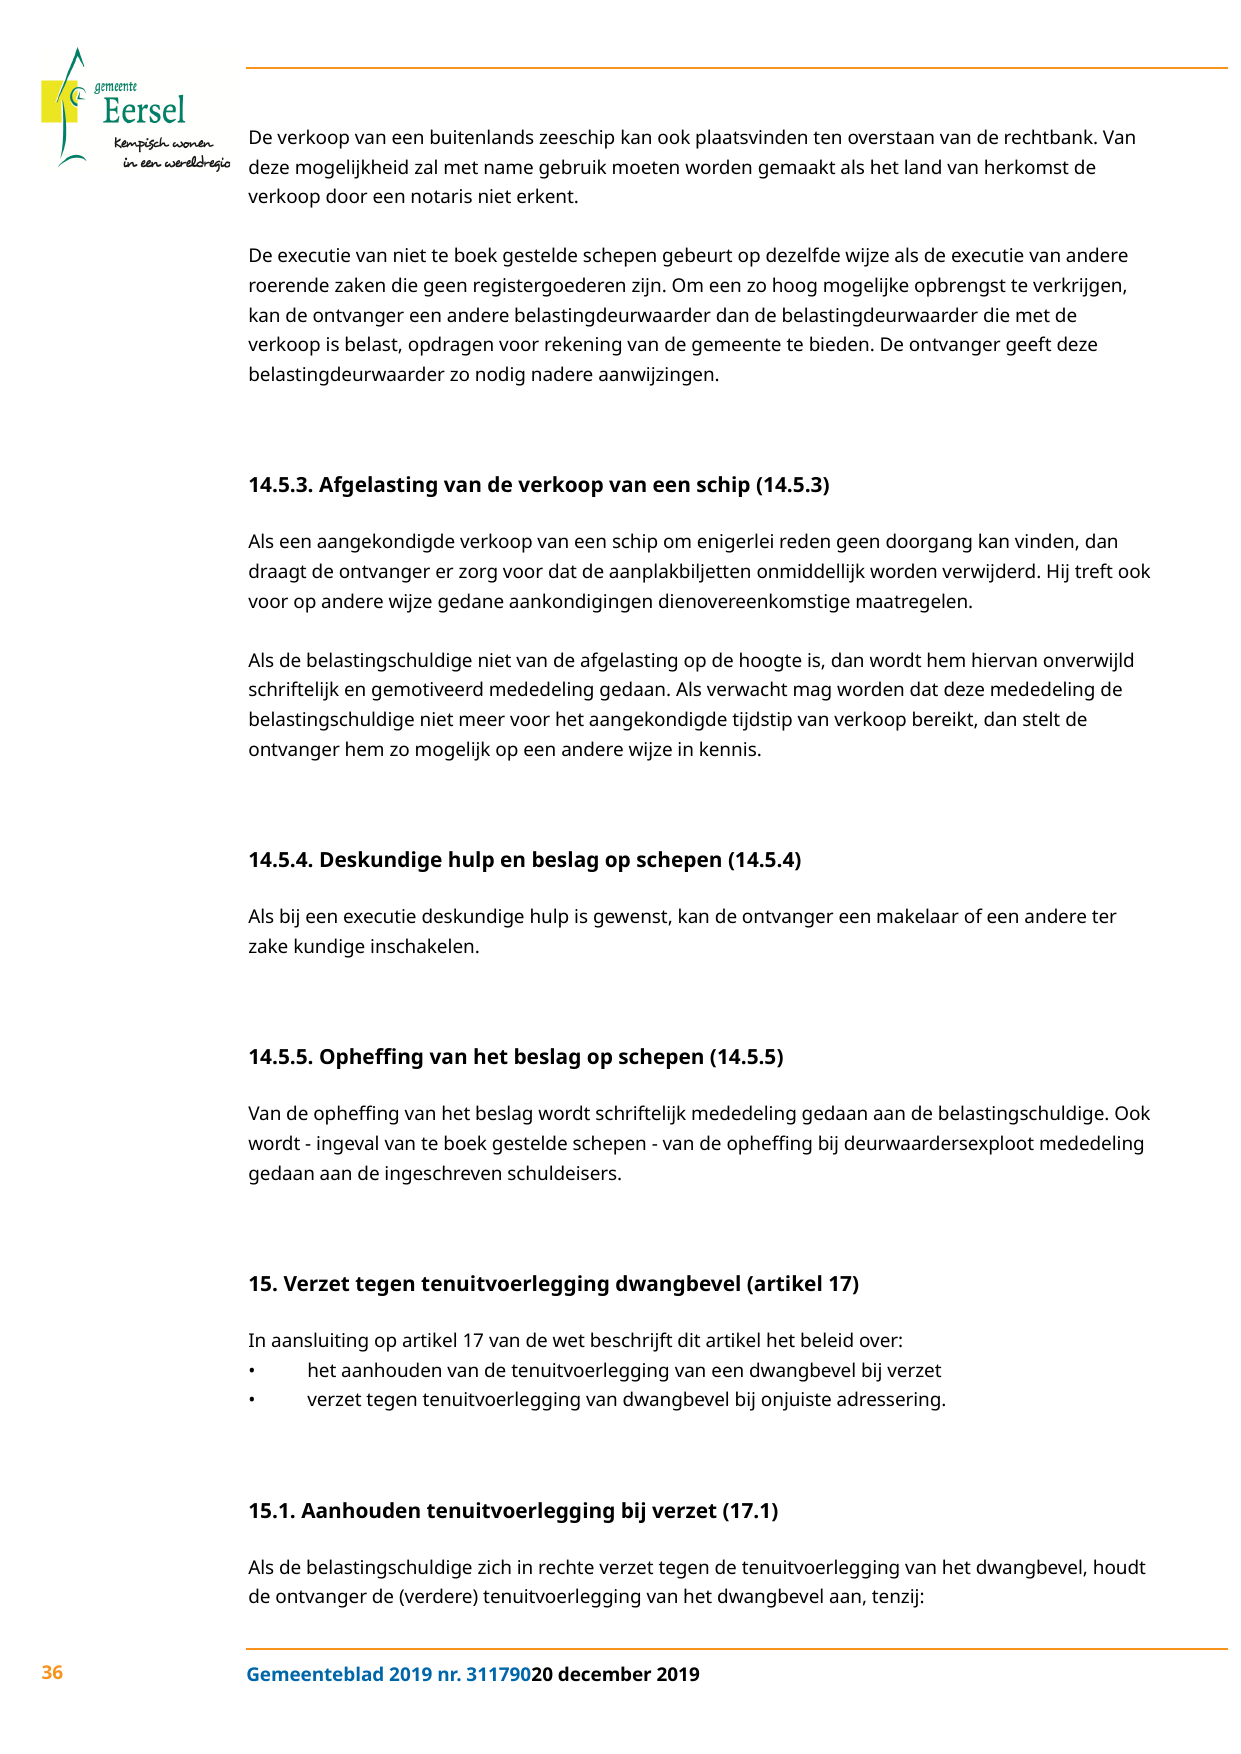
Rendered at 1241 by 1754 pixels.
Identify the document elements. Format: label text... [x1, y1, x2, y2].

text 14.5.5. Opheffing van het beslag op schepen (14.5.5) [248, 1042, 1152, 1071]
text De verkoop van een buitenlands zeeschip kan ook plaatsvinden ten overstaan van de rechtbank. Van deze mogelijkheid zal met name gebruik moeten worden gemaakt als het land van herkomst de verkoop door een notaris niet erkent. [248, 124, 1152, 209]
text 14.5.3. Afgelasting van de verkoop van een schip (14.5.3) [248, 471, 1152, 499]
list verzet tegen tenuitvoerlegging van dwangbevel bij onjuiste adressering. [248, 1386, 1152, 1412]
text De executie van niet te boek gestelde schepen gebeurt op dezelfde wijze als de executie van andere roerende zaken die geen registergoederen zijn. Om een zo hoog mogelijke opbrengst te verkrijgen, kan de ontvanger een andere belastingdeurwaarder dan de belastingdeurwaarder die met de verkoop is belast, opdragen voor rekening van de gemeente te bieden. De ontvanger geeft deze belastingdeurwaarder zo nodig nadere aanwijzingen. [248, 243, 1152, 387]
text In aansluiting op artikel 17 van de wet beschrijft dit artikel het beleid over: [248, 1327, 1152, 1353]
list het aanhouden van de tenuitvoerlegging van een dwangbevel bij verzet [248, 1357, 1152, 1383]
text 14.5.4. Deskundige hulp en beslag op schepen (14.5.4) [248, 845, 1152, 874]
text Als bij een executie deskundige hulp is gewenst, kan de ontvanger een makelaar of een andere ter zake kundige inschakelen. [248, 903, 1152, 959]
text Als de belastingschuldige zich in rechte verzet tegen de tenuitvoerlegging van het dwangbevel, houdt de ontvanger de (verdere) tenuitvoerlegging van het dwangbevel aan, tenzij: [248, 1554, 1152, 1609]
text 15. Verzet tegen tenuitvoerlegging dwangbevel (artikel 17) [248, 1269, 1152, 1298]
text Als een aangekondigde verkoop van een schip om enigerlei reden geen doorgang kan vinden, dan draagt de ontvanger er zorg voor dat de aanplakbiljetten onmiddellijk worden verwijderd. Hij treft ook voor op andere wijze gedane aankondigingen dienovereenkomstige maatregelen. [248, 529, 1152, 613]
text 15.1. Aanhouden tenuitvoerlegging bij verzet (17.1) [248, 1496, 1152, 1524]
text Van de opheffing van het beslag wordt schriftelijk mededeling gedaan aan de belastingschuldige. Ook wordt - ingeval van te boek gestelde schepen - van de opheffing bij deurwaardersexploot mededeling gedaan aan de ingeschreven schuldeisers. [248, 1101, 1152, 1185]
text Als de belastingschuldige niet van de afgelasting op de hoogte is, dan wordt hem hiervan onverwijld schriftelijk en gemotiveerd mededeling gedaan. Als verwacht mag worden dat deze mededeling de belastingschuldige niet meer voor het aangekondigde tijdstip van verkoop bereikt, dan stelt de ontvanger hem zo mogelijk op een andere wijze in kennis. [248, 647, 1152, 761]
picture [41, 47, 231, 172]
